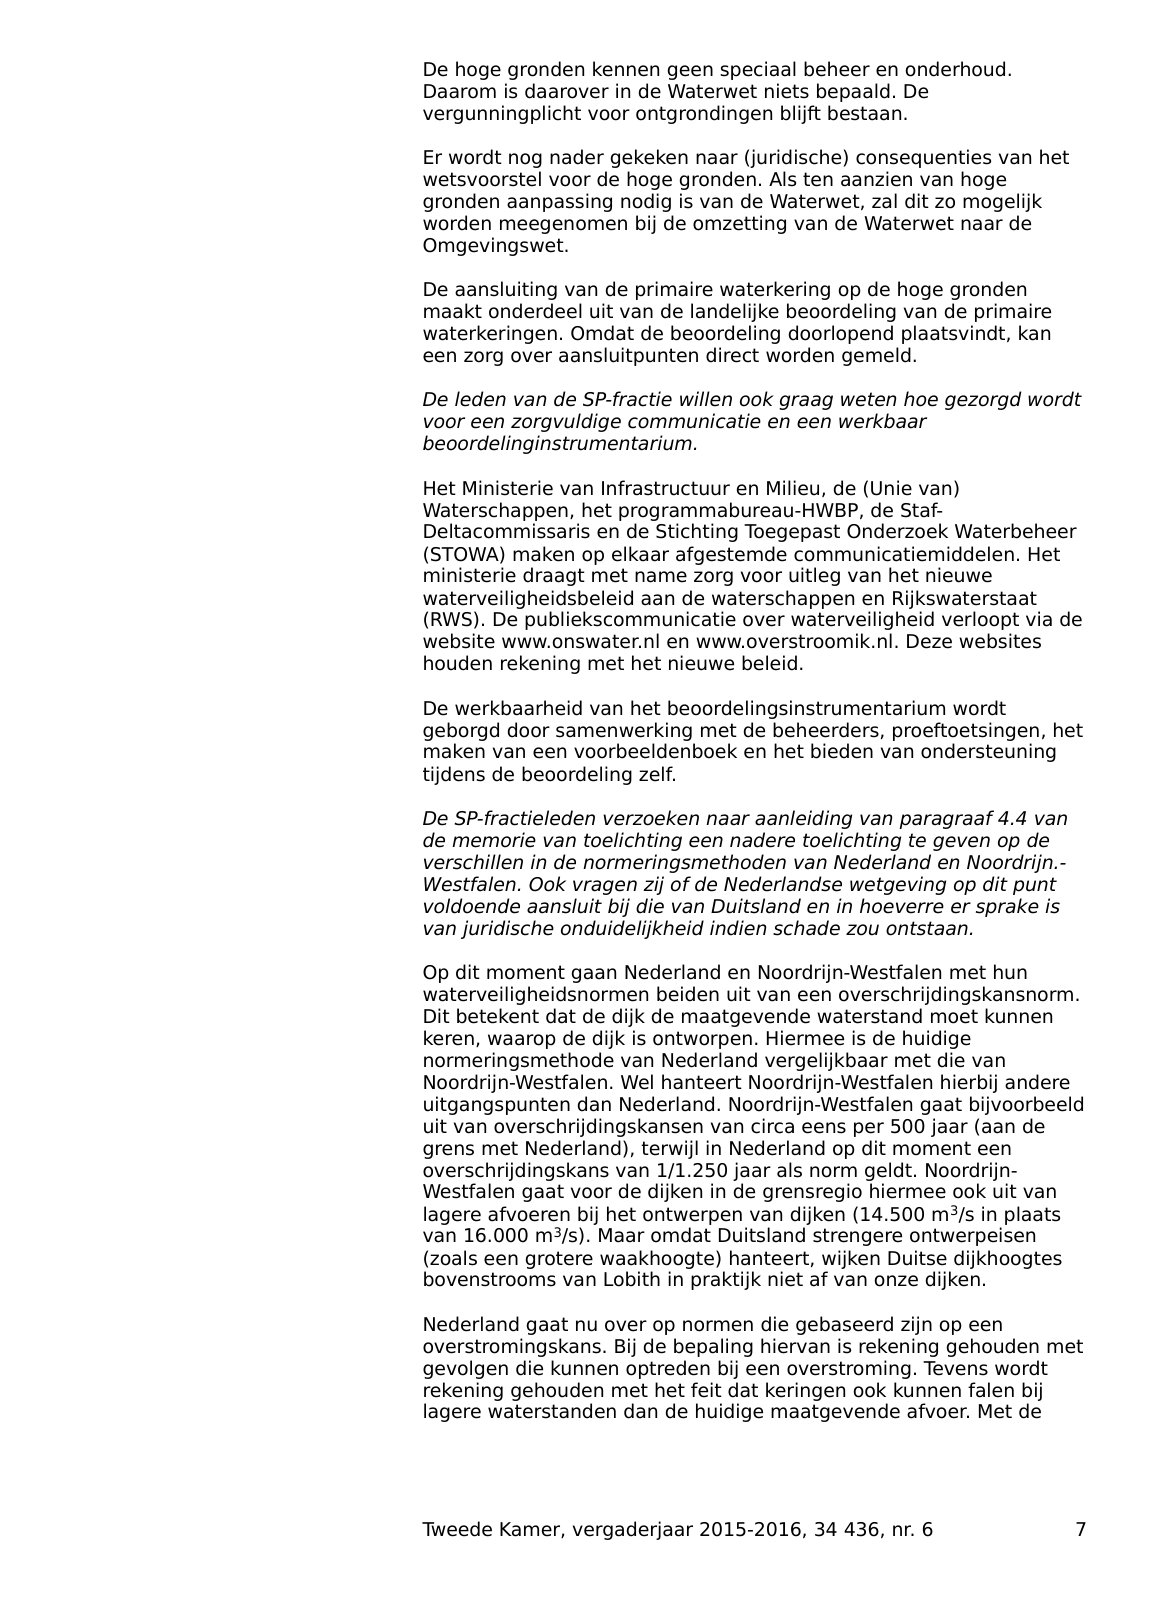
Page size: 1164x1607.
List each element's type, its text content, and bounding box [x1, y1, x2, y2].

text De hoge gronden kennen geen speciaal beheer en onderhoud. Daarom is daarover in de Waterwet niets bepaald. De vergunningplicht voor ontgrondingen blijft bestaan. [422, 59, 1087, 125]
text Op dit moment gaan Nederland en Noordrijn-Westfalen met hun waterveiligheidsnormen beiden uit van een overschrijdingskansnorm. Dit betekent dat de dijk de maatgevende waterstand moet kunnen keren, waarop de dijk is ontworpen. Hiermee is de huidige normeringsmethode van Nederland vergelijkbaar met die van Noordrijn-Westfalen. Wel hanteert Noordrijn-Westfalen hierbij andere uitgangspunten dan Nederland. Noordrijn-Westfalen gaat bijvoorbeeld uit van overschrijdingskansen van circa eens per 500 jaar (aan de grens met Nederland), terwijl in Nederland op dit moment een overschrijdingskans van 1/1.250 jaar als norm geldt. Noordrijn-Westfalen gaat voor de dijken in de grensregio hiermee ook uit van lagere afvoeren bij het ontwerpen van dijken (14.500 m3/s in plaats van 16.000 m3/s). Maar omdat Duitsland strengere ontwerpeisen (zoals een grotere waakhoogte) hanteert, wijken Duitse dijkhoogtes bovenstrooms van Lobith in praktijk niet af van onze dijken. [422, 962, 1087, 1291]
text De leden van de SP-fractie willen ook graag weten hoe gezorgd wordt voor een zorgvuldige communicatie en een werkbaar beoordelinginstrumentarium. [422, 389, 1087, 455]
text Het Ministerie van Infrastructuur en Milieu, de (Unie van) Waterschappen, het programmabureau-HWBP, de Staf-Deltacommissaris en de Stichting Toegepast Onderzoek Waterbeheer (STOWA) maken op elkaar afgestemde communicatiemiddelen. Het ministerie draagt met name zorg voor uitleg van het nieuwe waterveiligheidsbeleid aan de waterschappen en Rijkswaterstaat (RWS). De publiekscommunicatie over waterveiligheid verloopt via de website www.onswater.nl en www.overstroomik.nl. Deze websites houden rekening met het nieuwe beleid. [422, 477, 1087, 675]
text Nederland gaat nu over op normen die gebaseerd zijn op een overstromingskans. Bij de bepaling hiervan is rekening gehouden met gevolgen die kunnen optreden bij een overstroming. Tevens wordt rekening gehouden met het feit dat keringen ook kunnen falen bij lagere waterstanden dan de huidige maatgevende afvoer. Met de [422, 1313, 1087, 1423]
text De aansluiting van de primaire waterkering op de hoge gronden maakt onderdeel uit van de landelijke beoordeling van de primaire waterkeringen. Omdat de beoordeling doorlopend plaatsvindt, kan een zorg over aansluitpunten direct worden gemeld. [422, 279, 1087, 367]
text De SP-fractieleden verzoeken naar aanleiding van paragraaf 4.4 van de memorie van toelichting een nadere toelichting te geven op de verschillen in de normeringsmethoden van Nederland en Noordrijn.-Westfalen. Ook vragen zij of de Nederlandse wetgeving op dit punt voldoende aansluit bij die van Duitsland en in hoeverre er sprake is van juridische onduidelijkheid indien schade zou ontstaan. [422, 808, 1087, 939]
text Er wordt nog nader gekeken naar (juridische) consequenties van het wetsvoorstel voor de hoge gronden. Als ten aanzien van hoge gronden aanpassing nodig is van de Waterwet, zal dit zo mogelijk worden meegenomen bij de omzetting van de Waterwet naar de Omgevingswet. [422, 147, 1087, 257]
text De werkbaarheid van het beoordelingsinstrumentarium wordt geborgd door samenwerking met de beheerders, proeftoetsingen, het maken van een voorbeeldenboek en het bieden van ondersteuning tijdens de beoordeling zelf. [422, 697, 1087, 785]
